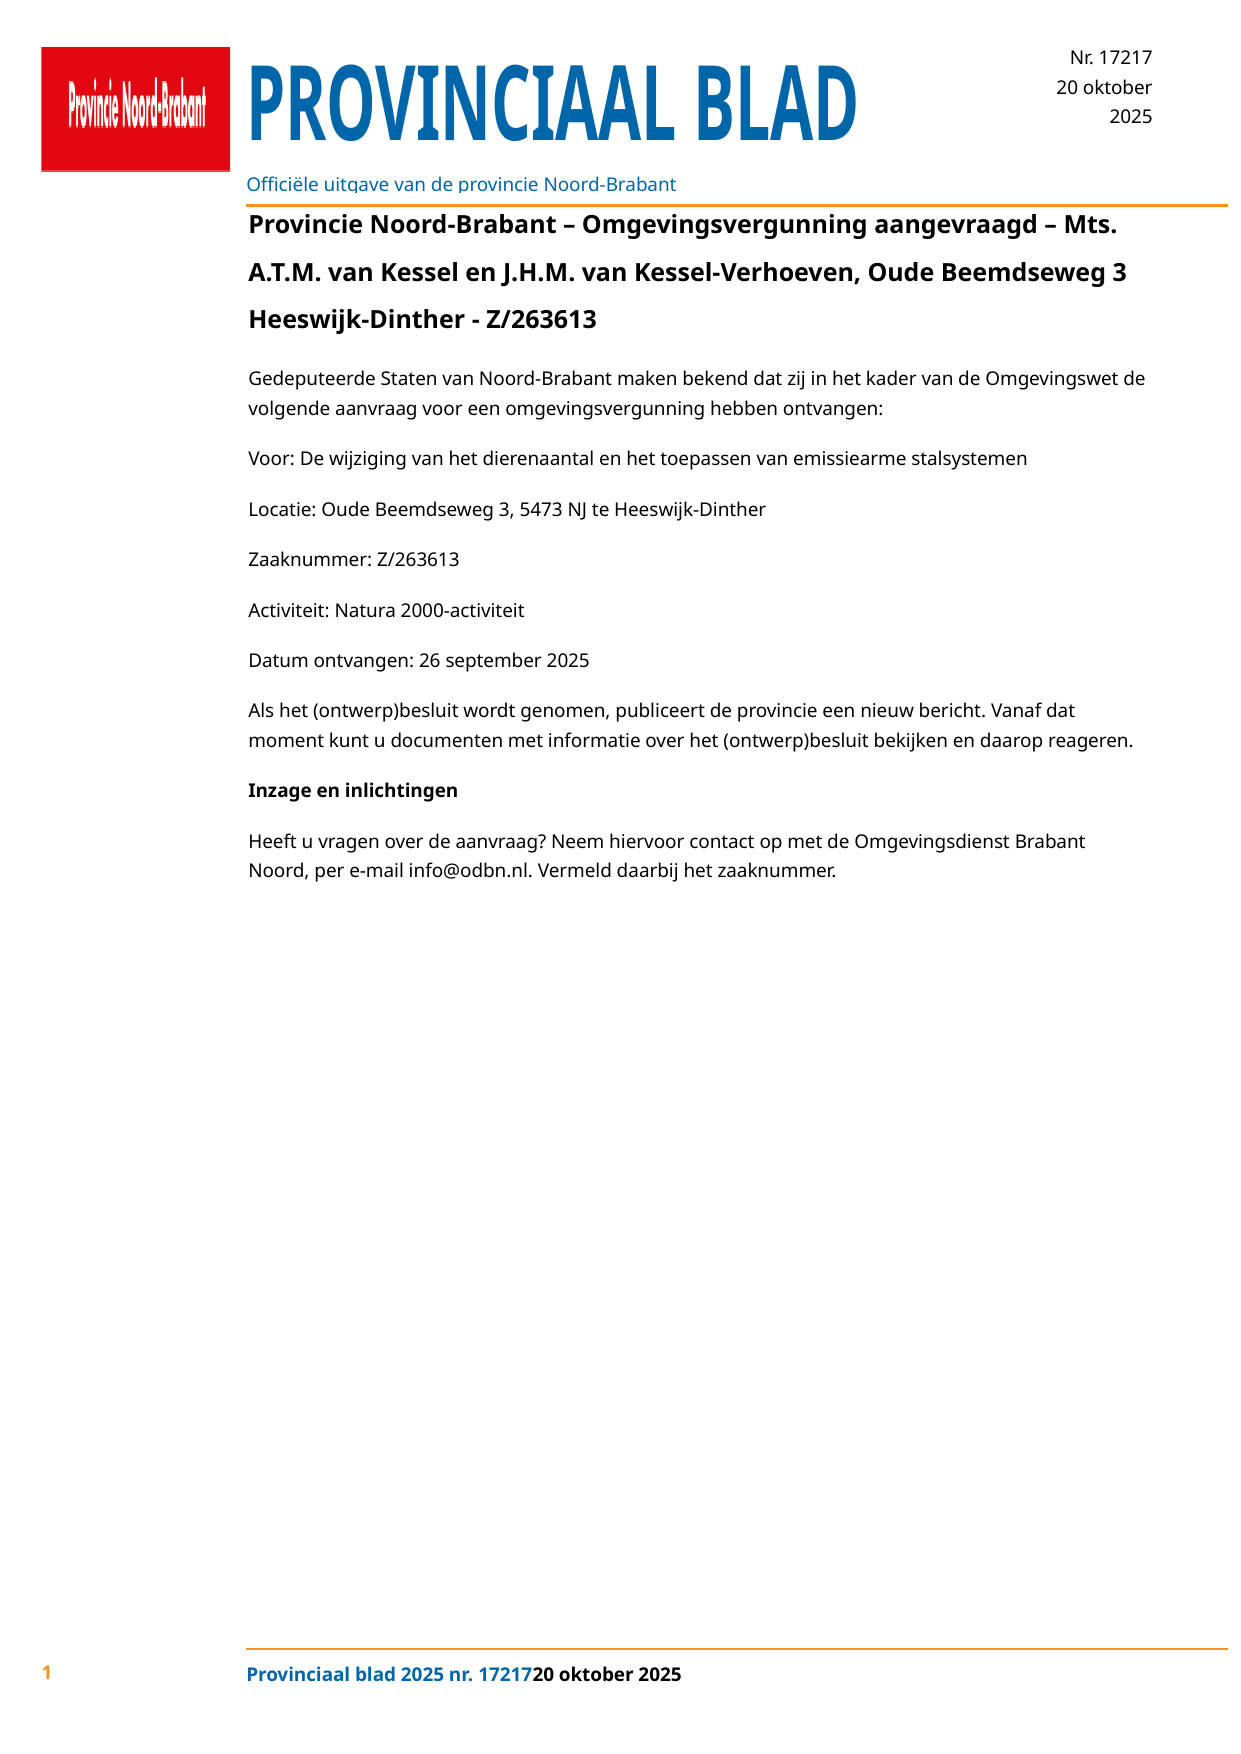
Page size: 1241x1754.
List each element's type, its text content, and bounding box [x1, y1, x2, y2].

text Als het (ontwerp)besluit wordt genomen, publiceert de provincie een nieuw bericht. Vanaf dat moment kunt u documenten met informatie over het (ontwerp)besluit bekijken en daarop reageren. [248, 698, 1152, 753]
picture [41, 47, 231, 172]
text Activiteit: Natura 2000-activiteit [248, 597, 1152, 622]
text Zaaknummer: Z/263613 [248, 546, 1152, 572]
text Heeft u vragen over de aanvraag? Neem hiervoor contact op met de Omgevingsdienst Brabant Noord, per e-mail info@odbn.nl. Vermeld daarbij het zaaknummer. [248, 828, 1152, 883]
text Voor: De wijziging van het dierenaantal en het toepassen van emissiearme stalsystemen [248, 446, 1152, 471]
text Datum ontvangen: 26 september 2025 [248, 647, 1152, 673]
text Locatie: Oude Beemdseweg 3, 5473 NJ te Heeswijk-Dinther [248, 496, 1152, 522]
text Provincie Noord-Brabant – Omgevingsvergunning aangevraagd – Mts. A.T.M. van Kessel en J.H.M. van Kessel-Verhoeven, Oude Beemdseweg 3 Heeswijk-Dinther - Z/263613 [248, 207, 1152, 336]
text Gedeputeerde Staten van Noord-Brabant maken bekend dat zij in het kader van de Omgevingswet de volgende aanvraag voor een omgevingsvergunning hebben ontvangen: [248, 366, 1152, 421]
text Inzage en inlichtingen [248, 778, 1152, 803]
